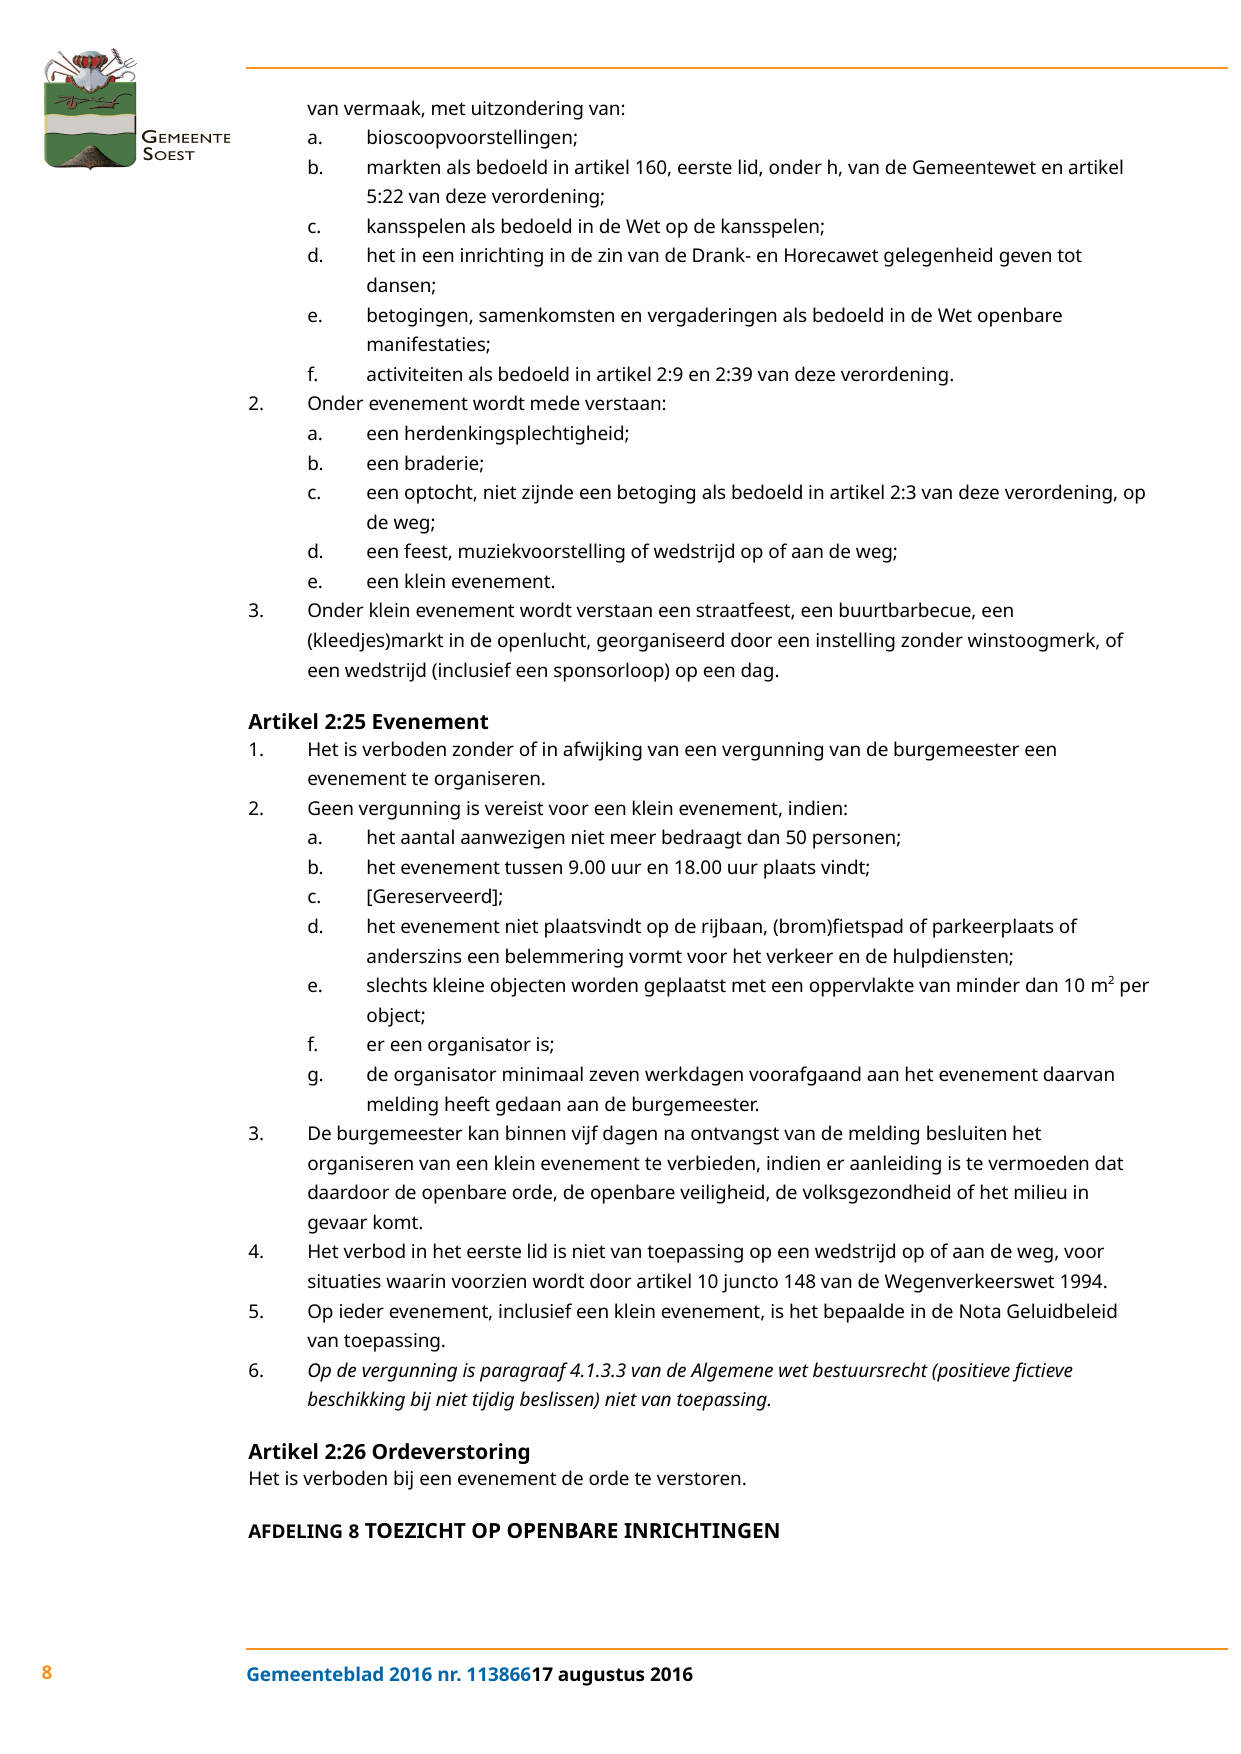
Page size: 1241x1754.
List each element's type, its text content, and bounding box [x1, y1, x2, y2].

list [Gereserveerd]; [307, 884, 1152, 909]
list een klein evenement. [307, 568, 1152, 594]
list Op de vergunning is paragraaf 4.1.3.3 van de Algemene wet bestuursrecht (positieve fictieve beschikking bij niet tijdig beslissen) niet van toepassing. [248, 1357, 1152, 1412]
list het evenement niet plaatsvindt op de rijbaan, (brom)fietspad of parkeerplaats of anderszins een belemmering vormt voor het verkeer en de hulpdiensten; [307, 913, 1152, 968]
list een braderie; [307, 450, 1152, 476]
list Het verbod in het eerste lid is niet van toepassing op een wedstrijd op of aan de weg, voor situaties waarin voorzien wordt door artikel 10 juncto 148 van de Wegenverkeerswet 1994. [248, 1239, 1152, 1294]
list van vermaak, met uitzondering van: [248, 95, 1152, 121]
list een herdenkingsplechtigheid; [307, 420, 1152, 446]
list het evenement tussen 9.00 uur en 18.00 uur plaats vindt; [307, 854, 1152, 880]
text AFDELING 8 TOEZICHT OP OPENBARE INRICHTINGEN [248, 1516, 1152, 1544]
list slechts kleine objecten worden geplaatst met een oppervlakte van minder dan 10 m2 per object; [307, 972, 1152, 1028]
list het in een inrichting in de zin van de Drank- en Horecawet gelegenheid geven tot dansen; [307, 243, 1152, 298]
list markten als bedoeld in artikel 160, eerste lid, onder h, van de Gemeentewet en artikel 5:22 van deze verordening; [307, 154, 1152, 209]
list een feest, muziekvoorstelling of wedstrijd op of aan de weg; [307, 538, 1152, 564]
list een optocht, niet zijnde een betoging als bedoeld in artikel 2:3 van deze verordening, op de weg; [307, 479, 1152, 535]
list kansspelen als bedoeld in de Wet op de kansspelen; [307, 213, 1152, 239]
list Onder klein evenement wordt verstaan een straatfeest, een buurtbarbecue, een (kleedjes)markt in de openlucht, georganiseerd door een instelling zonder winstoogmerk, of een wedstrijd (inclusief een sponsorloop) op een dag. [248, 598, 1152, 683]
list Onder evenement wordt mede verstaan: [248, 391, 1152, 416]
list het aantal aanwezigen niet meer bedraagt dan 50 personen; [307, 824, 1152, 850]
list de organisator minimaal zeven werkdagen voorafgaand aan het evenement daarvan melding heeft gedaan aan de burgemeester. [307, 1061, 1152, 1116]
list Het is verboden zonder of in afwijking van een vergunning van de burgemeester een evenement te organiseren. [248, 736, 1152, 791]
text Het is verboden bij een evenement de orde te verstoren. [248, 1465, 1152, 1491]
list De burgemeester kan binnen vijf dagen na ontvangst van de melding besluiten het organiseren van een klein evenement te verbieden, indien er aanleiding is te vermoeden dat daardoor de openbare orde, de openbare veiligheid, de volksgezondheid of het milieu in gevaar komt. [248, 1120, 1152, 1235]
text Artikel 2:25 Evenement [248, 707, 1152, 736]
list Geen vergunning is vereist voor een klein evenement, indien: [248, 795, 1152, 821]
list bioscoopvoorstellingen; [307, 124, 1152, 150]
list er een organisator is; [307, 1032, 1152, 1057]
text Artikel 2:26 Ordeverstoring [248, 1437, 1152, 1465]
list Op ieder evenement, inclusief een klein evenement, is het bepaalde in de Nota Geluidbeleid van toepassing. [248, 1298, 1152, 1353]
list betogingen, samenkomsten en vergaderingen als bedoeld in de Wet openbare manifestaties; [307, 302, 1152, 357]
list activiteiten als bedoeld in artikel 2:9 en 2:39 van deze verordening. [307, 361, 1152, 387]
picture [41, 47, 231, 172]
